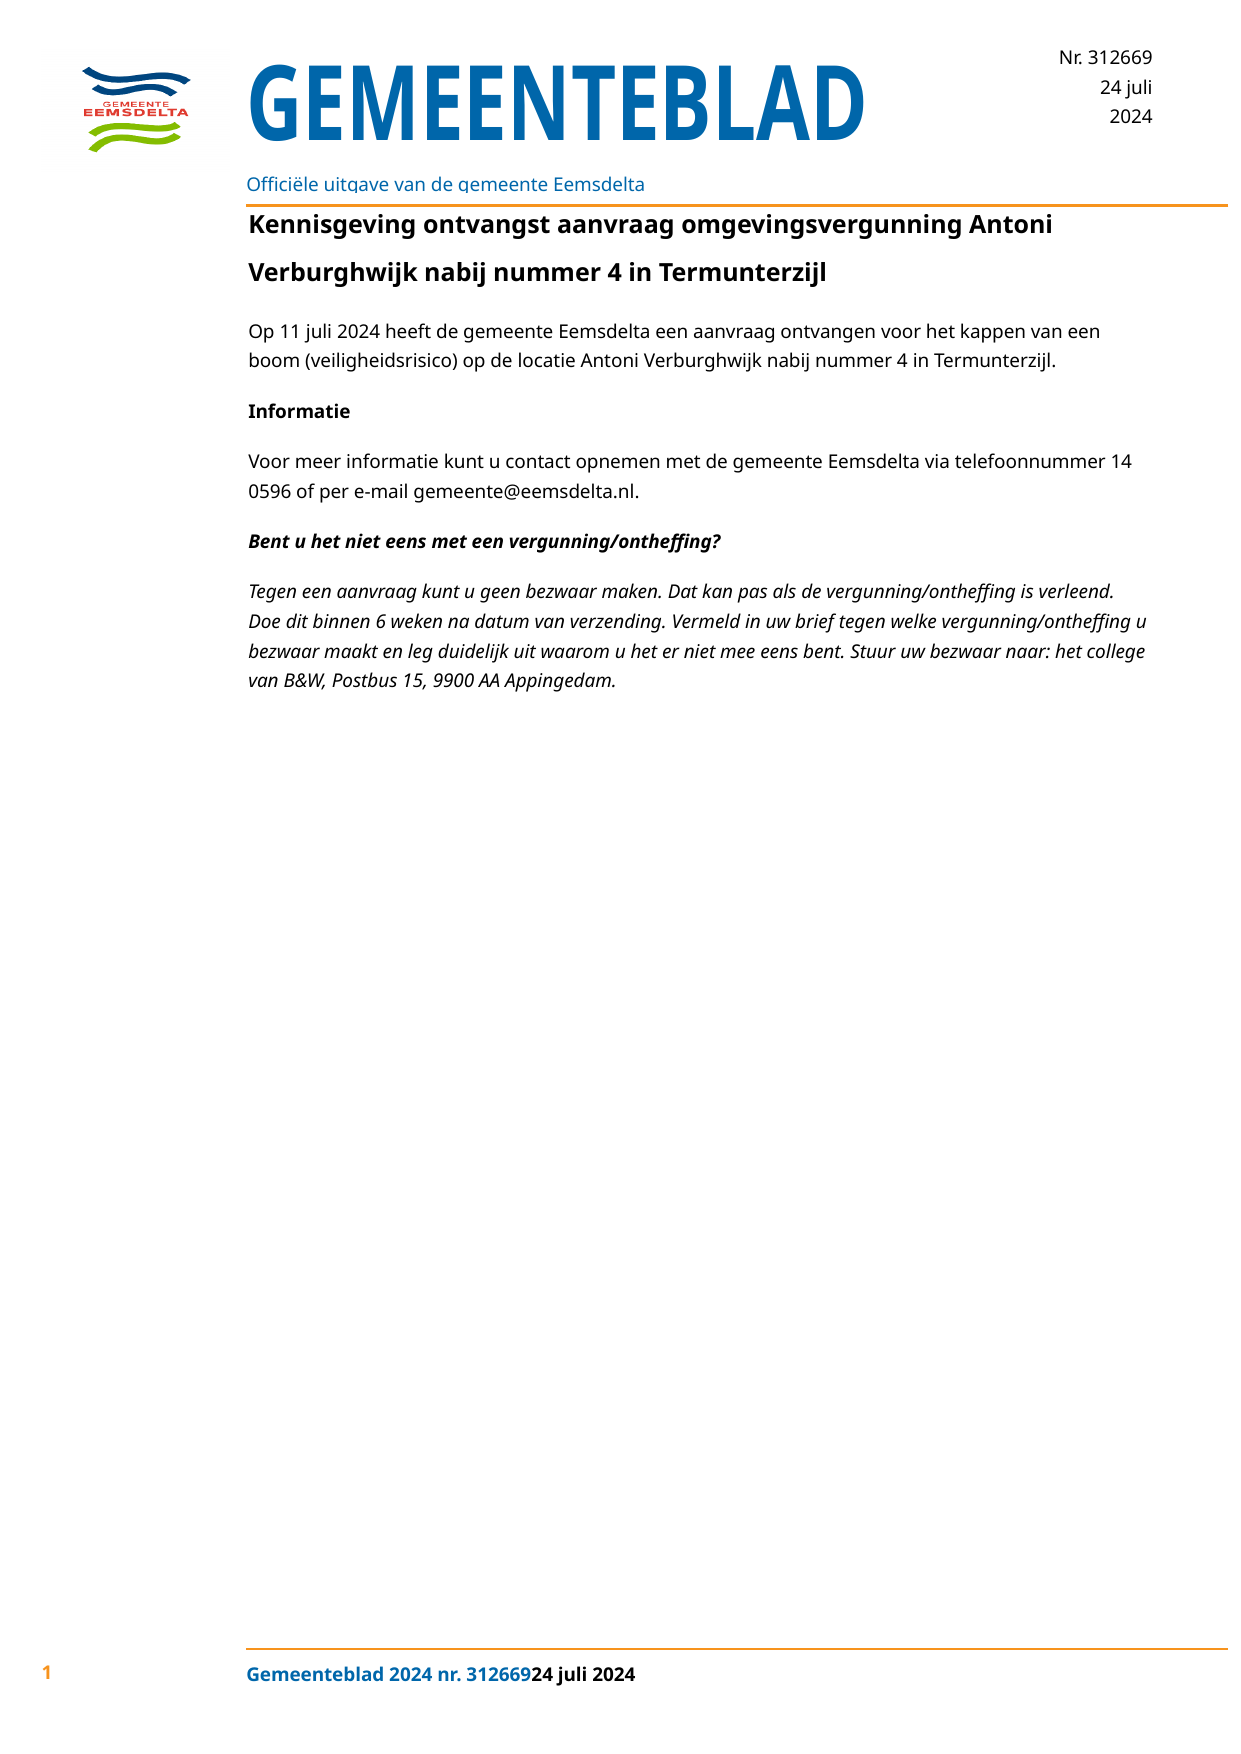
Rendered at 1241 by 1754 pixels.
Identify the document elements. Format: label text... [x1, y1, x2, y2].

text Voor meer informatie kunt u contact opnemen met de gemeente Eemsdelta via telefoonnummer 14 0596 of per e-mail gemeente@eemsdelta.nl. [248, 448, 1152, 504]
text Op 11 juli 2024 heeft de gemeente Eemsdelta een aanvraag ontvangen voor het kappen van een boom (veiligheidsrisico) op de locatie Antoni Verburghwijk nabij nummer 4 in Termunterzijl. [248, 318, 1152, 373]
text Informatie [248, 398, 1152, 424]
text Tegen een aanvraag kunt u geen bezwaar maken. Dat kan pas als de vergunning/ontheffing is verleend. Doe dit binnen 6 weken na datum van verzending. Vermeld in uw brief tegen welke vergunning/ontheffing u bezwaar maakt en leg duidelijk uit waarom u het er niet mee eens bent. Stuur uw bezwaar naar: het college van B&W, Postbus 15, 9900 AA Appingedam. [248, 579, 1152, 693]
text Kennisgeving ontvangst aanvraag omgevingsvergunning Antoni Verburghwijk nabij nummer 4 in Termunterzijl [248, 207, 1152, 288]
picture [41, 47, 231, 172]
text Bent u het niet eens met een vergunning/ontheffing? [248, 528, 1152, 554]
